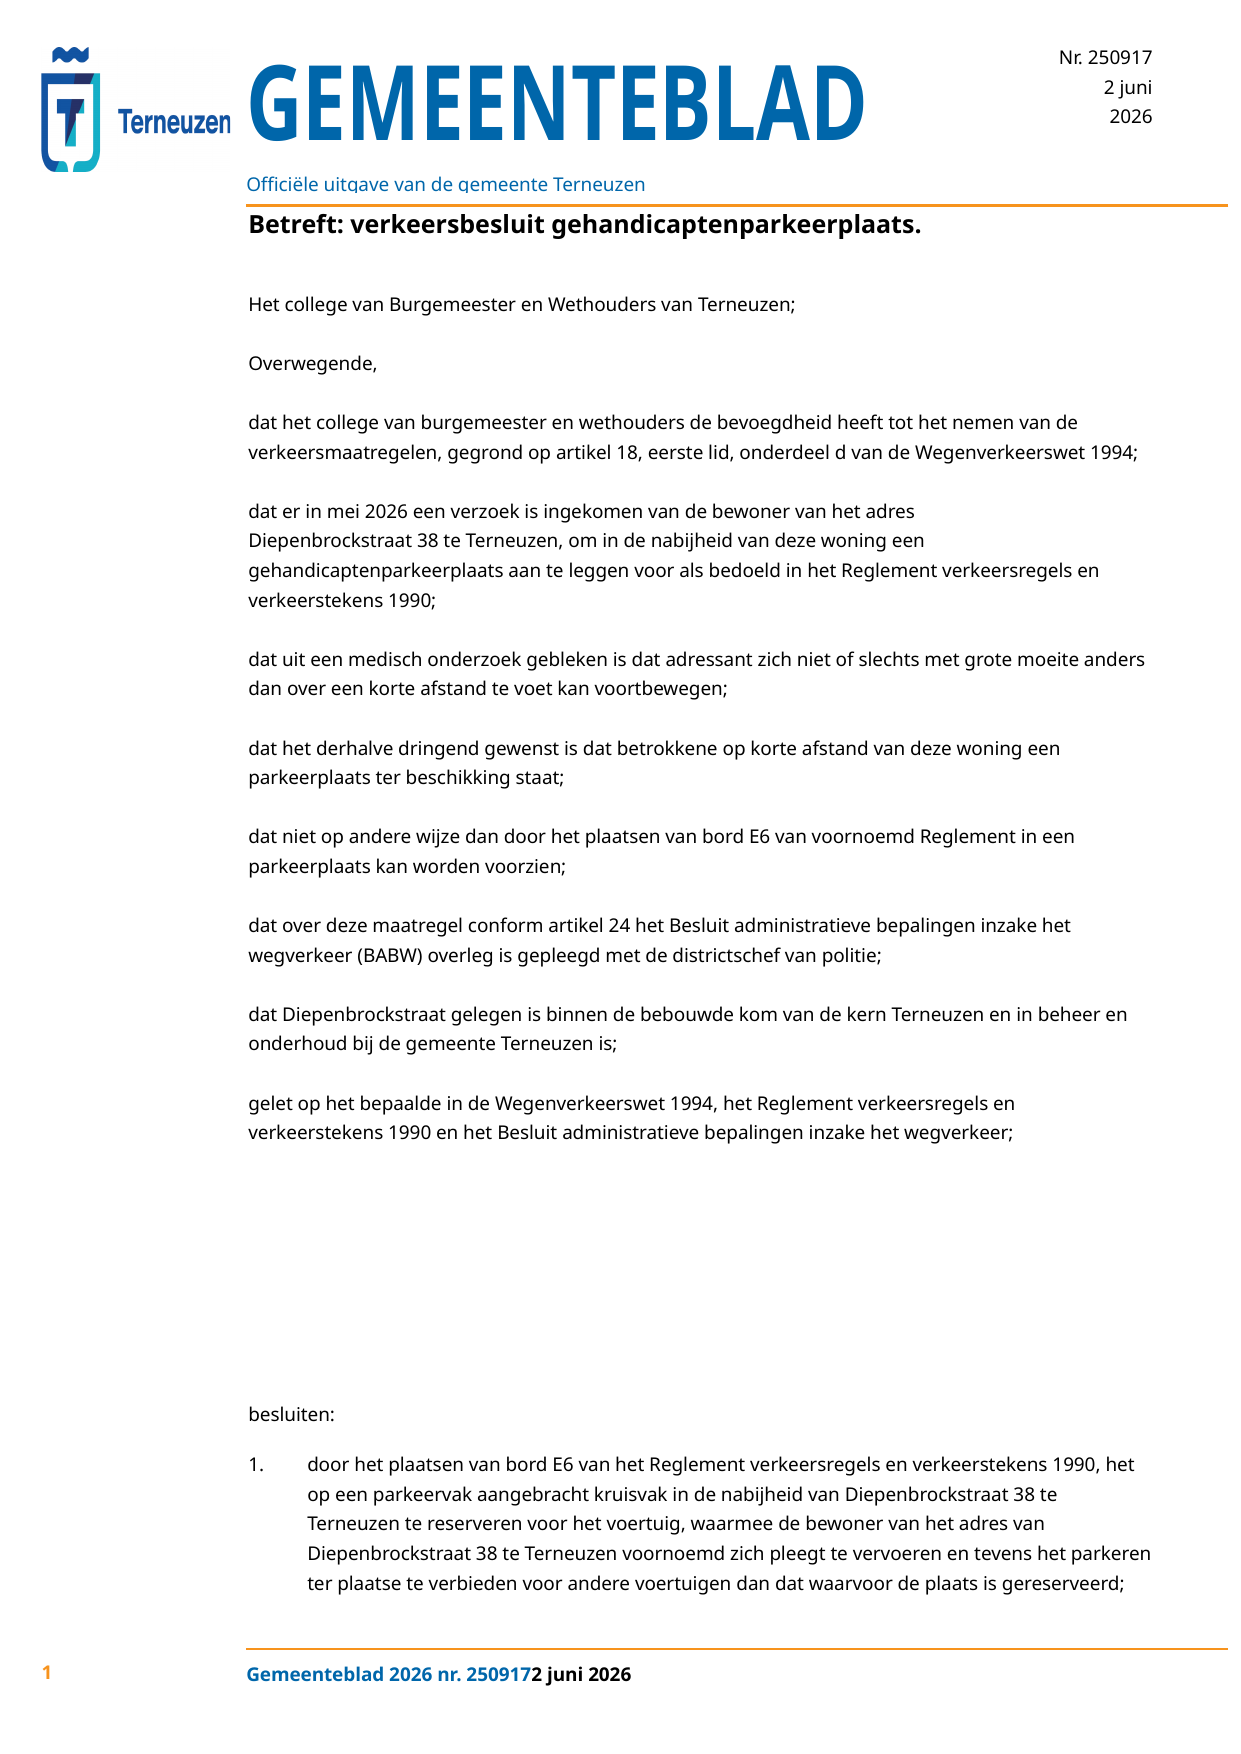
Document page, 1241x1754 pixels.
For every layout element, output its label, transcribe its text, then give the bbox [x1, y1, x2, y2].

text dat niet op andere wijze dan door het plaatsen van bord E6 van voornoemd Reglement in een parkeerplaats kan worden voorzien; [248, 823, 1152, 879]
text dat over deze maatregel conform artikel 24 het Besluit administratieve bepalingen inzake het wegverkeer (BABW) overleg is gepleegd met de districtschef van politie; [248, 912, 1152, 968]
text Diepenbrockstraat 38 te Terneuzen, om in de nabijheid van deze woning een [248, 528, 1152, 553]
text besluiten: [248, 1401, 1152, 1427]
text gelet op het bepaalde in de Wegenverkeerswet 1994, het Reglement verkeersregels en verkeerstekens 1990 en het Besluit administratieve bepalingen inzake het wegverkeer; [248, 1090, 1152, 1145]
text dat het derhalve dringend gewenst is dat betrokkene op korte afstand van deze woning een parkeerplaats ter beschikking staat; [248, 735, 1152, 790]
text dat uit een medisch onderzoek gebleken is dat adressant zich niet of slechts met grote moeite anders dan over een korte afstand te voet kan voortbewegen; [248, 646, 1152, 701]
picture [41, 47, 231, 172]
text dat Diepenbrockstraat gelegen is binnen de bebouwde kom van de kern Terneuzen en in beheer en onderhoud bij de gemeente Terneuzen is; [248, 1001, 1152, 1056]
text Het college van Burgemeester en Wethouders van Terneuzen; [248, 291, 1152, 317]
text dat er in mei 2026 een verzoek is ingekomen van de bewoner van het adres [248, 498, 1152, 524]
text Overwegende, [248, 350, 1152, 376]
text dat het college van burgemeester en wethouders de bevoegdheid heeft tot het nemen van de verkeersmaatregelen, gegrond op artikel 18, eerste lid, onderdeel d van de Wegenverkeerswet 1994; [248, 409, 1152, 465]
list door het plaatsen van bord E6 van het Reglement verkeersregels en verkeerstekens 1990, het op een parkeervak aangebracht kruisvak in de nabijheid van Diepenbrockstraat 38 te Terneuzen te reserveren voor het voertuig, waarmee de bewoner van het adres van Diepenbrockstraat 38 te Terneuzen voornoemd zich pleegt te vervoeren en tevens het parkeren ter plaatse te verbieden voor andere voertuigen dan dat waarvoor de plaats is gereserveerd; [248, 1451, 1152, 1596]
text gehandicaptenparkeerplaats aan te leggen voor als bedoeld in het Reglement verkeersregels en verkeerstekens 1990; [248, 557, 1152, 613]
text Betreft: verkeersbesluit gehandicaptenparkeerplaats. [248, 207, 1152, 241]
